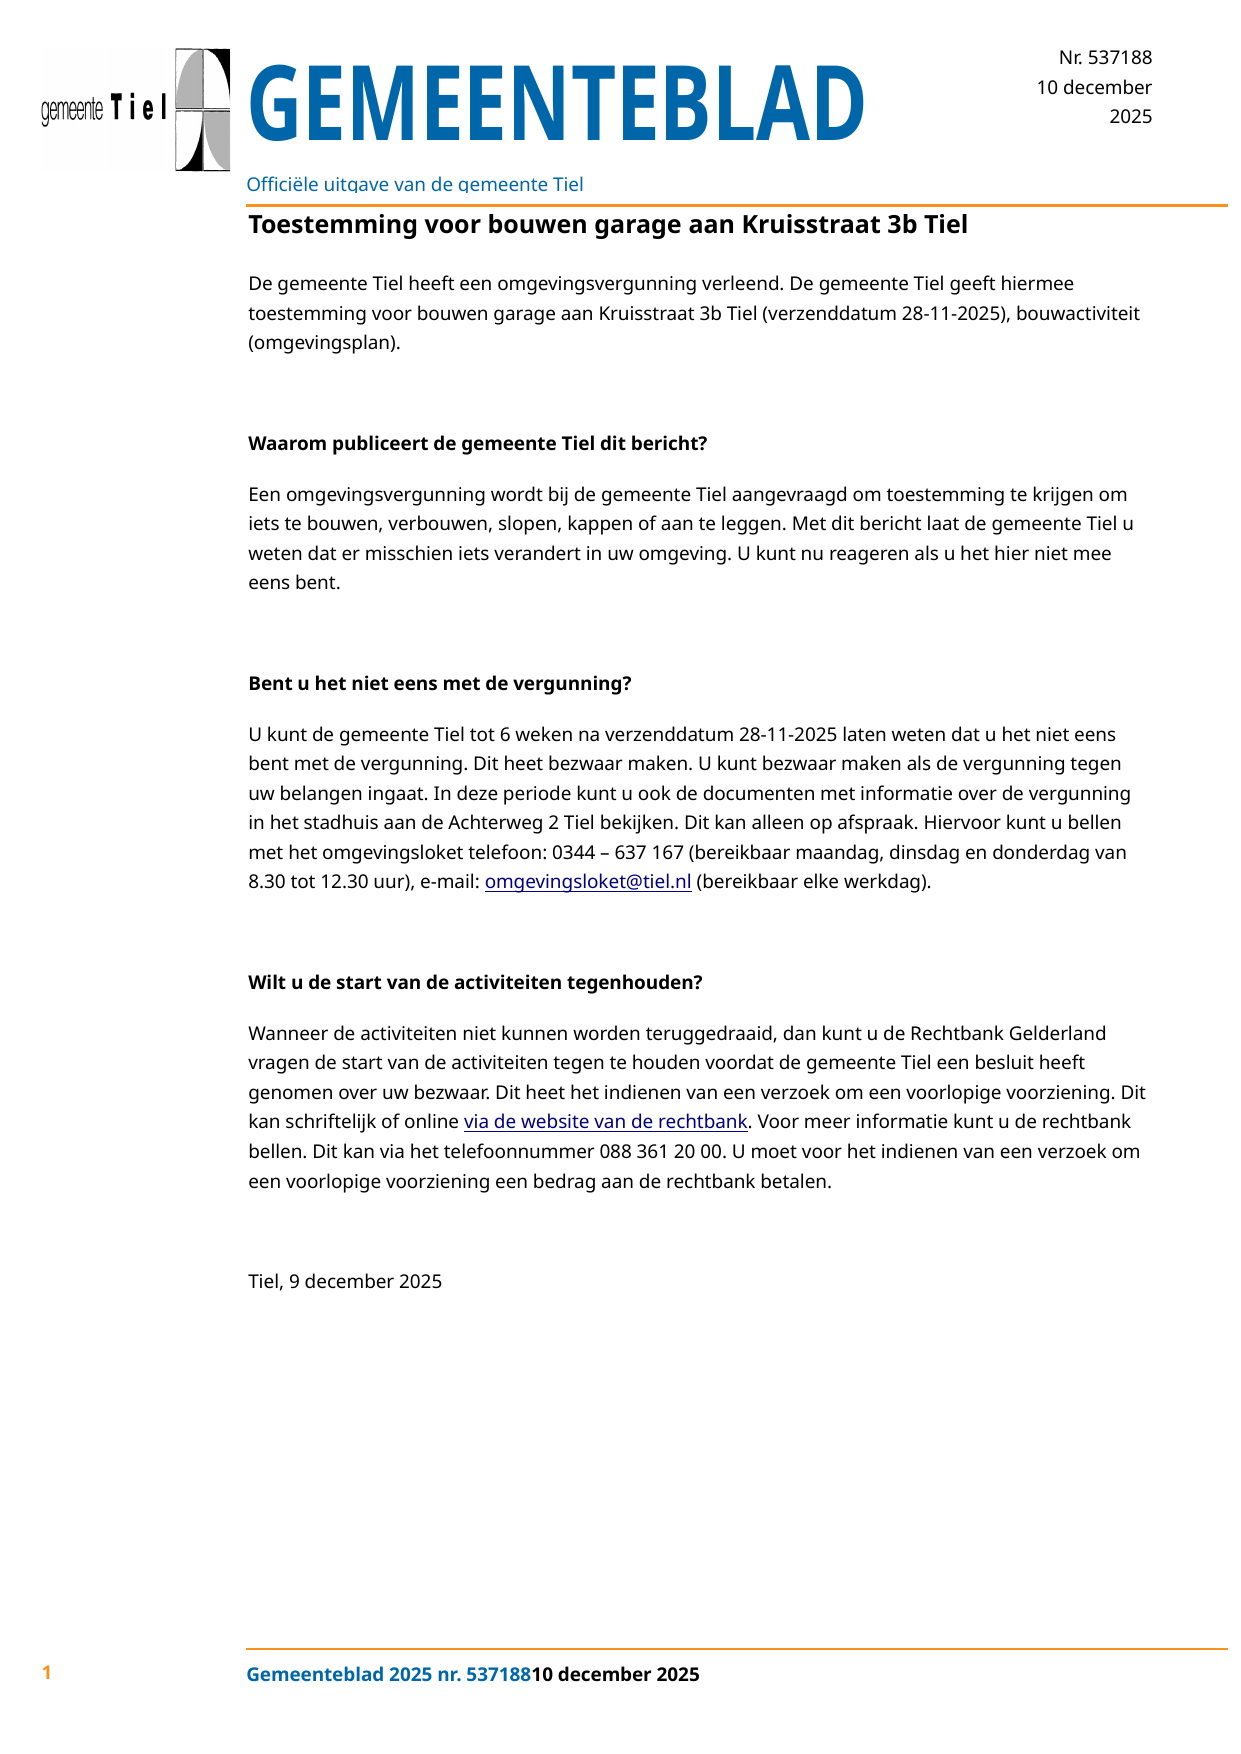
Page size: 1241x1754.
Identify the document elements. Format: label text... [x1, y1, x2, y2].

text U kunt de gemeente Tiel tot 6 weken na verzenddatum 28-11-2025 laten weten dat u het niet eens bent met de vergunning. Dit heet bezwaar maken. U kunt bezwaar maken als de vergunning tegen uw belangen ingaat. In deze periode kunt u ook de documenten met informatie over de vergunning in het stadhuis aan de Achterweg 2 Tiel bekijken. Dit kan alleen op afspraak. Hiervoor kunt u bellen met het omgevingsloket telefoon: 0344 – 637 167 (bereikbaar maandag, dinsdag en donderdag van 8.30 tot 12.30 uur), e-mail: omgevingsloket@tiel.nl (bereikbaar elke werkdag). [248, 721, 1152, 894]
text Tiel, 9 december 2025 [248, 1269, 1152, 1294]
text Een omgevingsvergunning wordt bij de gemeente Tiel aangevraagd om toestemming te krijgen om iets te bouwen, verbouwen, slopen, kappen of aan te leggen. Met dit bericht laat de gemeente Tiel u weten dat er misschien iets verandert in uw omgeving. U kunt nu reageren als u het hier niet mee eens bent. [248, 481, 1152, 595]
text Waarom publiceert de gemeente Tiel dit bericht? [248, 430, 1152, 456]
text Bent u het niet eens met de vergunning? [248, 670, 1152, 696]
text Toestemming voor bouwen garage aan Kruisstraat 3b Tiel [248, 207, 1152, 241]
text De gemeente Tiel heeft een omgevingsvergunning verleend. De gemeente Tiel geeft hiermee toestemming voor bouwen garage aan Kruisstraat 3b Tiel (verzenddatum 28-11-2025), bouwactiviteit (omgevingsplan). [248, 270, 1152, 355]
text Wilt u de start van de activiteiten tegenhouden? [248, 969, 1152, 995]
picture [41, 47, 231, 172]
text Wanneer de activiteiten niet kunnen worden teruggedraaid, dan kunt u de Rechtbank Gelderland vragen de start van de activiteiten tegen te houden voordat de gemeente Tiel een besluit heeft genomen over uw bezwaar. Dit heet het indienen van een verzoek om een voorlopige voorziening. Dit kan schriftelijk of online via de website van de rechtbank. Voor meer informatie kunt u de rechtbank bellen. Dit kan via het telefoonnummer 088 361 20 00. U moet voor het indienen van een verzoek om een voorlopige voorziening een bedrag aan de rechtbank betalen. [248, 1020, 1152, 1193]
